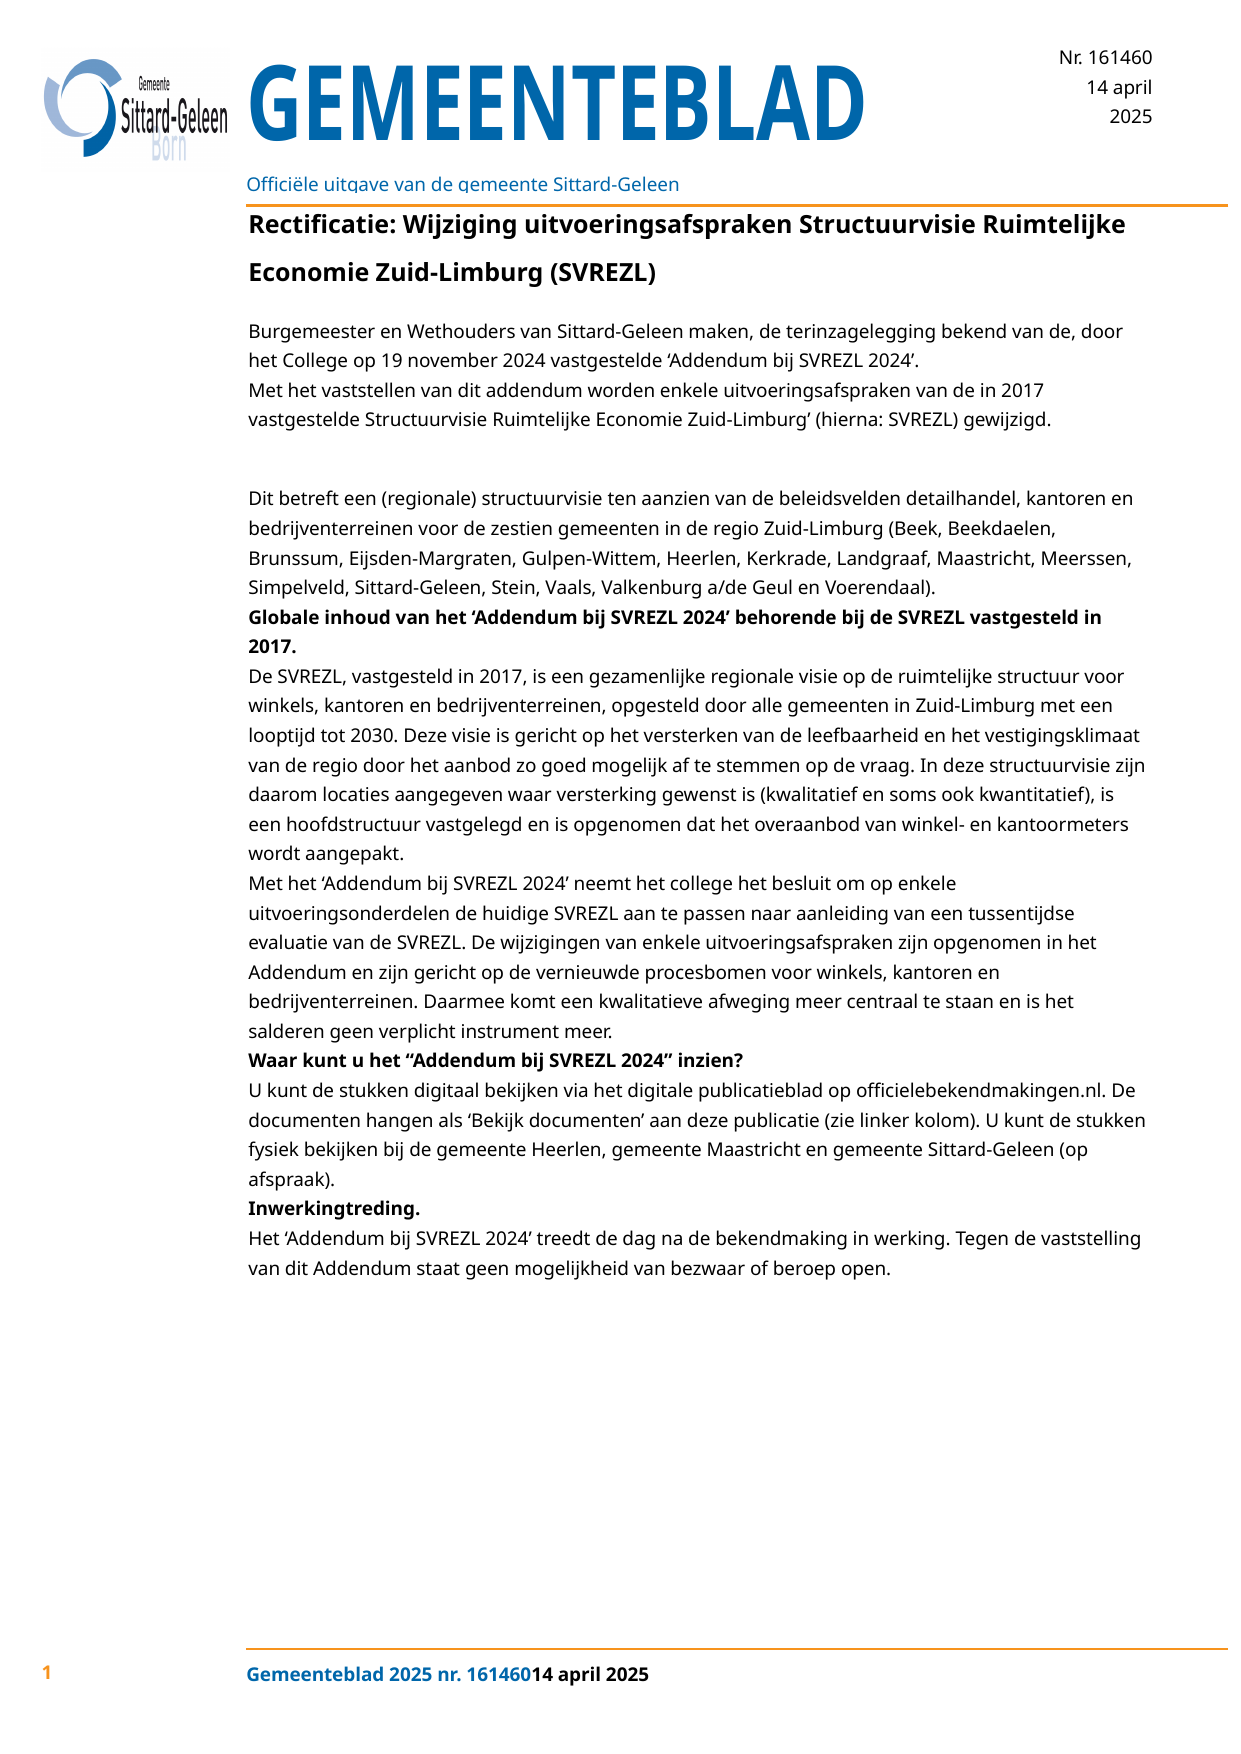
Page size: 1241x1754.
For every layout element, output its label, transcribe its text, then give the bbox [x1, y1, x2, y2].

text Inwerkingtreding. [248, 1196, 1152, 1221]
text Dit betreft een (regionale) structuurvisie ten aanzien van de beleidsvelden detailhandel, kantoren en bedrijventerreinen voor de zestien gemeenten in de regio Zuid-Limburg (Beek, Beekdaelen, Brunssum, Eijsden-Margraten, Gulpen-Wittem, Heerlen, Kerkrade, Landgraaf, Maastricht, Meerssen, Simpelveld, Sittard-Geleen, Stein, Vaals, Valkenburg a/de Geul en Voerendaal). [248, 486, 1152, 600]
text Burgemeester en Wethouders van Sittard-Geleen maken, de terinzagelegging bekend van de, door het College op 19 november 2024 vastgestelde ‘Addendum bij SVREZL 2024’. [248, 318, 1152, 373]
text Globale inhoud van het ‘Addendum bij SVREZL 2024’ behorende bij de SVREZL vastgesteld in 2017. [248, 604, 1152, 659]
text Met het vaststellen van dit addendum worden enkele uitvoeringsafspraken van de in 2017 vastgestelde Structuurvisie Ruimtelijke Economie Zuid-Limburg’ (hierna: SVREZL) gewijzigd. [248, 377, 1152, 432]
text De SVREZL, vastgesteld in 2017, is een gezamenlijke regionale visie op de ruimtelijke structuur voor winkels, kantoren en bedrijventerreinen, opgesteld door alle gemeenten in Zuid-Limburg met een looptijd tot 2030. Deze visie is gericht op het versterken van de leefbaarheid en het vestigingsklimaat van de regio door het aanbod zo goed mogelijk af te stemmen op de vraag. In deze structuurvisie zijn daarom locaties aangegeven waar versterking gewenst is (kwalitatief en soms ook kwantitatief), is een hoofdstructuur vastgelegd en is opgenomen dat het overaanbod van winkel- en kantoormeters wordt aangepakt. [248, 663, 1152, 866]
text Waar kunt u het “Addendum bij SVREZL 2024” inzien? [248, 1048, 1152, 1073]
text U kunt de stukken digitaal bekijken via het digitale publicatieblad op officielebekendmakingen.nl. De documenten hangen als ‘Bekijk documenten’ aan deze publicatie (zie linker kolom). U kunt de stukken fysiek bekijken bij de gemeente Heerlen, gemeente Maastricht en gemeente Sittard-Geleen (op afspraak). [248, 1077, 1152, 1192]
text Het ‘Addendum bij SVREZL 2024’ treedt de dag na de bekendmaking in werking. Tegen de vaststelling van dit Addendum staat geen mogelijkheid van bezwaar of beroep open. [248, 1225, 1152, 1280]
text Met het ‘Addendum bij SVREZL 2024’ neemt het college het besluit om op enkele uitvoeringsonderdelen de huidige SVREZL aan te passen naar aanleiding van een tussentijdse evaluatie van de SVREZL. De wijzigingen van enkele uitvoeringsafspraken zijn opgenomen in het Addendum en zijn gericht op de vernieuwde procesbomen voor winkels, kantoren en bedrijventerreinen. Daarmee komt een kwalitatieve afweging meer centraal te staan en is het salderen geen verplicht instrument meer. [248, 870, 1152, 1044]
text Rectificatie: Wijziging uitvoeringsafspraken Structuurvisie Ruimtelijke Economie Zuid-Limburg (SVREZL) [248, 207, 1152, 288]
picture [41, 47, 231, 172]
